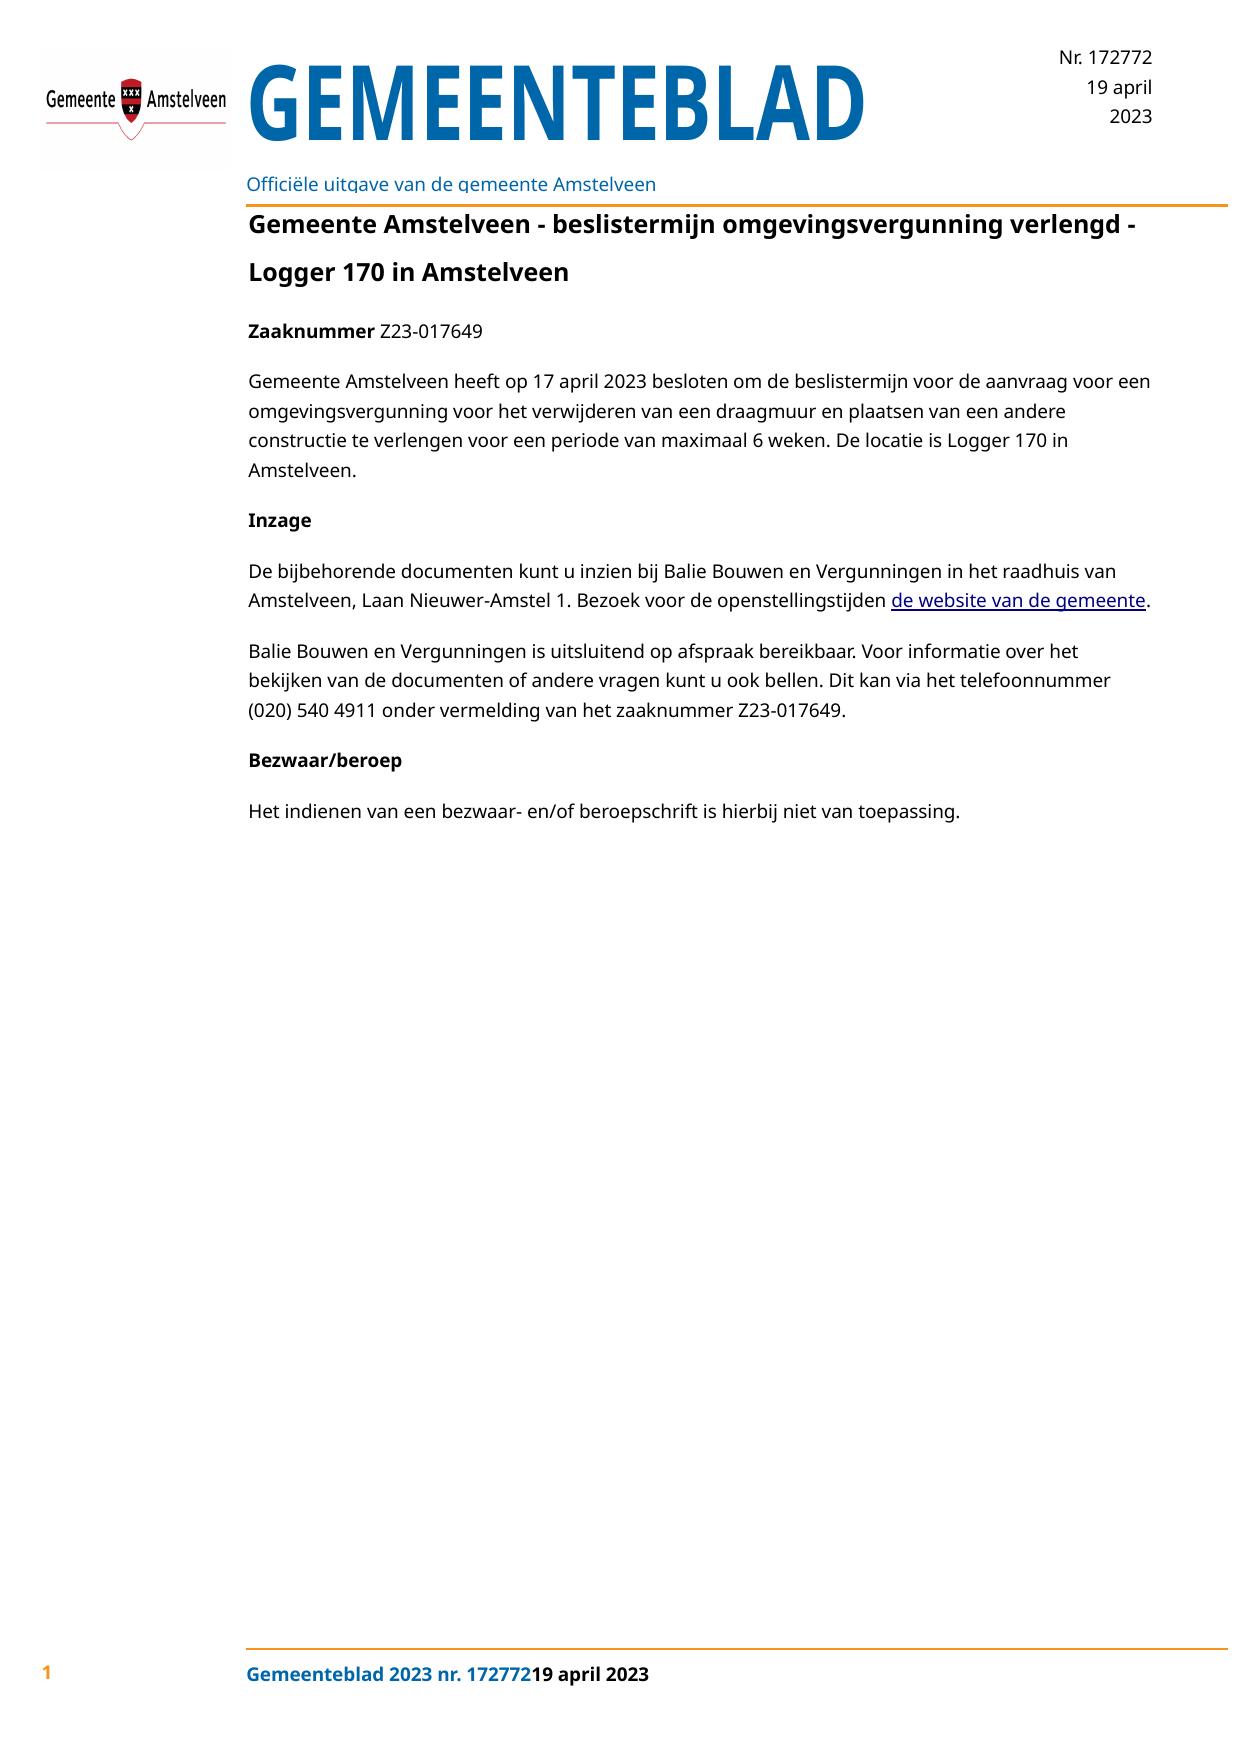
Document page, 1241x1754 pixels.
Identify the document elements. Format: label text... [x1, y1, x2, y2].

text De bijbehorende documenten kunt u inzien bij Balie Bouwen en Vergunningen in het raadhuis van Amstelveen, Laan Nieuwer-Amstel 1. Bezoek voor de openstellingstijden de website van de gemeente. [248, 558, 1152, 613]
text Het indienen van een bezwaar- en/of beroepschrift is hierbij niet van toepassing. [248, 798, 1152, 824]
picture [41, 47, 231, 172]
text Gemeente Amstelveen heeft op 17 april 2023 besloten om de beslistermijn voor de aanvraag voor een omgevingsvergunning voor het verwijderen van een draagmuur en plaatsen van een andere constructie te verlengen voor een periode van maximaal 6 weken. De locatie is Logger 170 in Amstelveen. [248, 368, 1152, 483]
text Gemeente Amstelveen - beslistermijn omgevingsvergunning verlengd - Logger 170 in Amstelveen [248, 207, 1152, 288]
text Inzage [248, 507, 1152, 533]
text Balie Bouwen en Vergunningen is uitsluitend op afspraak bereikbaar. Voor informatie over het bekijken van de documenten of andere vragen kunt u ook bellen. Dit kan via het telefoonnummer (020) 540 4911 onder vermelding van het zaaknummer Z23-017649. [248, 638, 1152, 723]
text Bezwaar/beroep [248, 747, 1152, 773]
text Zaaknummer Z23-017649 [248, 318, 1152, 344]
